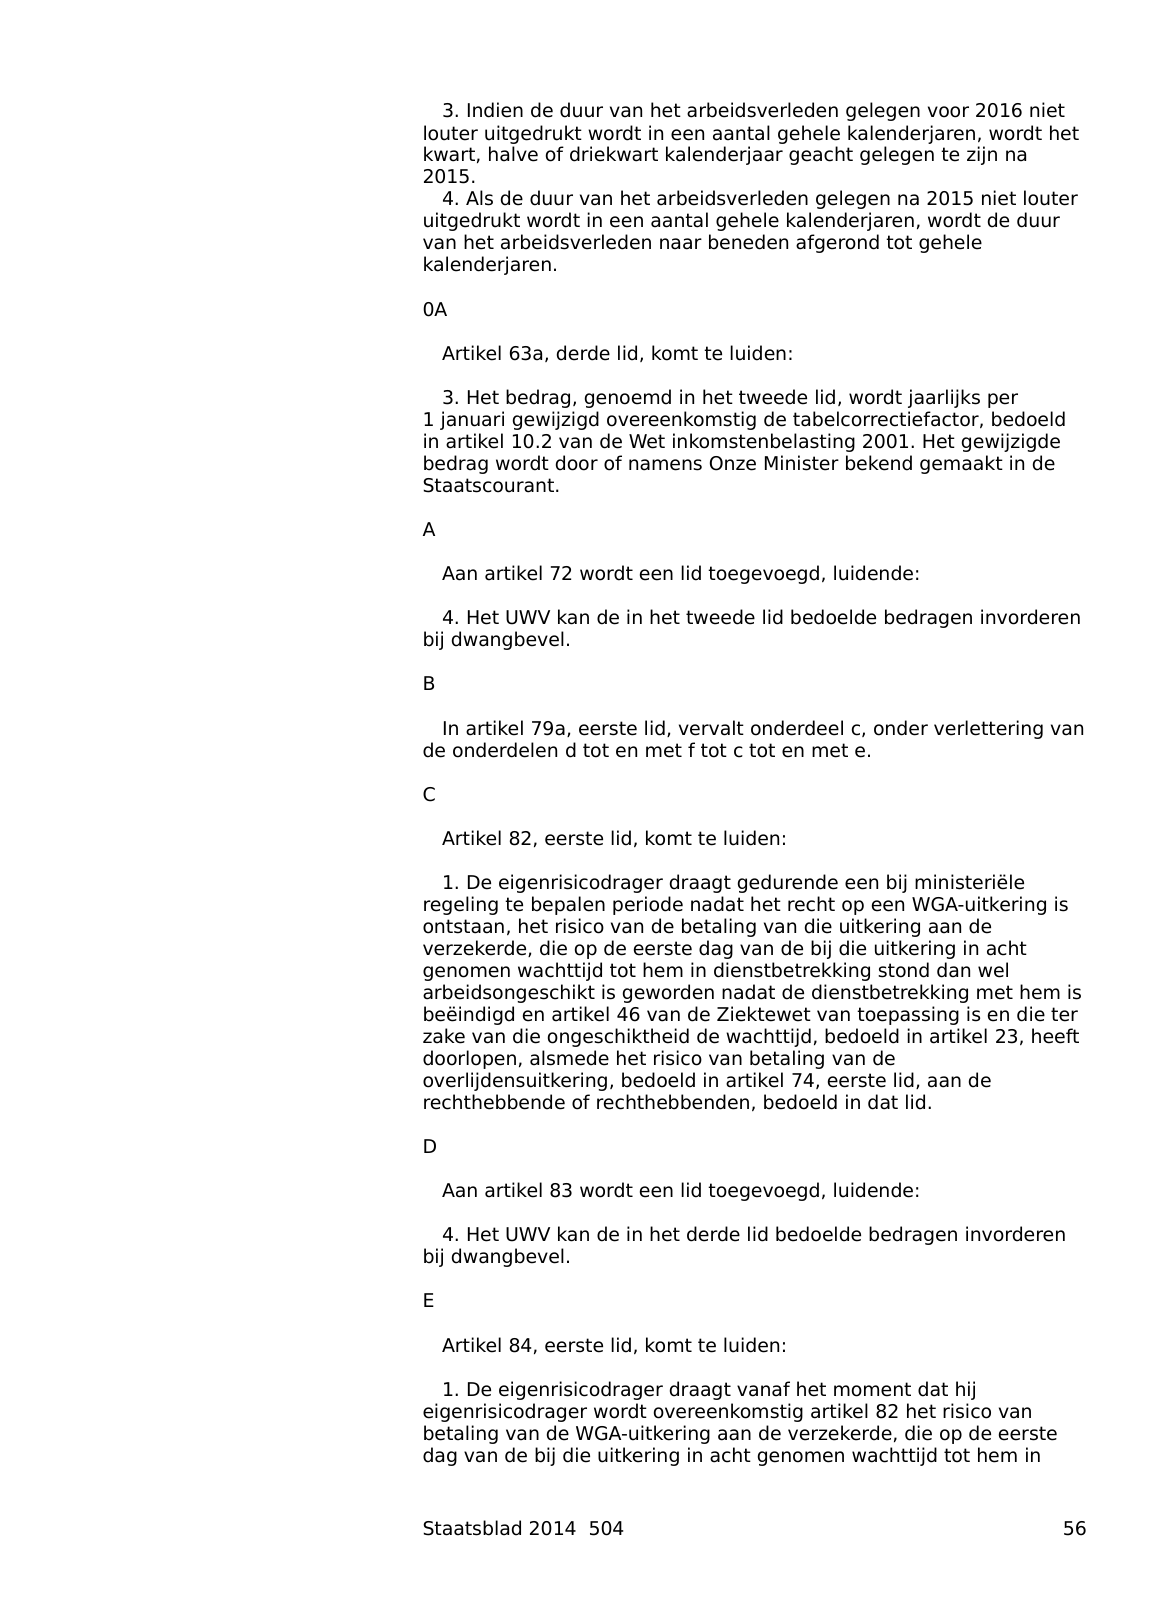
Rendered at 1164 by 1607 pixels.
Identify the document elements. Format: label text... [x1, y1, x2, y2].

text 4. Het UWV kan de in het tweede lid bedoelde bedragen invorderen bij dwangbevel. [422, 607, 1087, 651]
text Aan artikel 83 wordt een lid toegevoegd, luidende: [422, 1180, 1087, 1202]
text 0A [422, 298, 1087, 320]
text Artikel 82, eerste lid, komt te luiden: [422, 828, 1087, 850]
text Artikel 63a, derde lid, komt te luiden: [422, 343, 1087, 364]
text 1. De eigenrisicodrager draagt vanaf het moment dat hij eigenrisicodrager wordt overeenkomstig artikel 82 het risico van betaling van de WGA-uitkering aan de verzekerde, die op de eerste dag van de bij die uitkering in acht genomen wachttijd tot hem in [422, 1379, 1087, 1467]
text E [422, 1290, 1087, 1312]
text Artikel 84, eerste lid, komt te luiden: [422, 1334, 1087, 1357]
text 4. Als de duur van het arbeidsverleden gelegen na 2015 niet louter uitgedrukt wordt in een aantal gehele kalenderjaren, wordt de duur van het arbeidsverleden naar beneden afgerond tot gehele kalenderjaren. [422, 188, 1087, 276]
text 3. Het bedrag, genoemd in het tweede lid, wordt jaarlijks per 1 januari gewijzigd overeenkomstig de tabelcorrectiefactor, bedoeld in artikel 10.2 van de Wet inkomstenbelasting 2001. Het gewijzigde bedrag wordt door of namens Onze Minister bekend gemaakt in de Staatscourant. [422, 387, 1087, 497]
text 3. Indien de duur van het arbeidsverleden gelegen voor 2016 niet louter uitgedrukt wordt in een aantal gehele kalenderjaren, wordt het kwart, halve of driekwart kalenderjaar geacht gelegen te zijn na 2015. [422, 100, 1087, 188]
text Aan artikel 72 wordt een lid toegevoegd, luidende: [422, 563, 1087, 585]
text In artikel 79a, eerste lid, vervalt onderdeel c, onder verlettering van de onderdelen d tot en met f tot c tot en met e. [422, 717, 1087, 761]
text D [422, 1136, 1087, 1158]
text B [422, 673, 1087, 695]
text 1. De eigenrisicodrager draagt gedurende een bij ministeriële regeling te bepalen periode nadat het recht op een WGA-uitkering is ontstaan, het risico van de betaling van die uitkering aan de verzekerde, die op de eerste dag van de bij die uitkering in acht genomen wachttijd tot hem in dienstbetrekking stond dan wel arbeidsongeschikt is geworden nadat de dienstbetrekking met hem is beëindigd en artikel 46 van de Ziektewet van toepassing is en die ter zake van die ongeschiktheid de wachttijd, bedoeld in artikel 23, heeft doorlopen, alsmede het risico van betaling van de overlijdensuitkering, bedoeld in artikel 74, eerste lid, aan de rechthebbende of rechthebbenden, bedoeld in dat lid. [422, 872, 1087, 1114]
text 4. Het UWV kan de in het derde lid bedoelde bedragen invorderen bij dwangbevel. [422, 1224, 1087, 1268]
text C [422, 784, 1087, 806]
text A [422, 519, 1087, 541]
